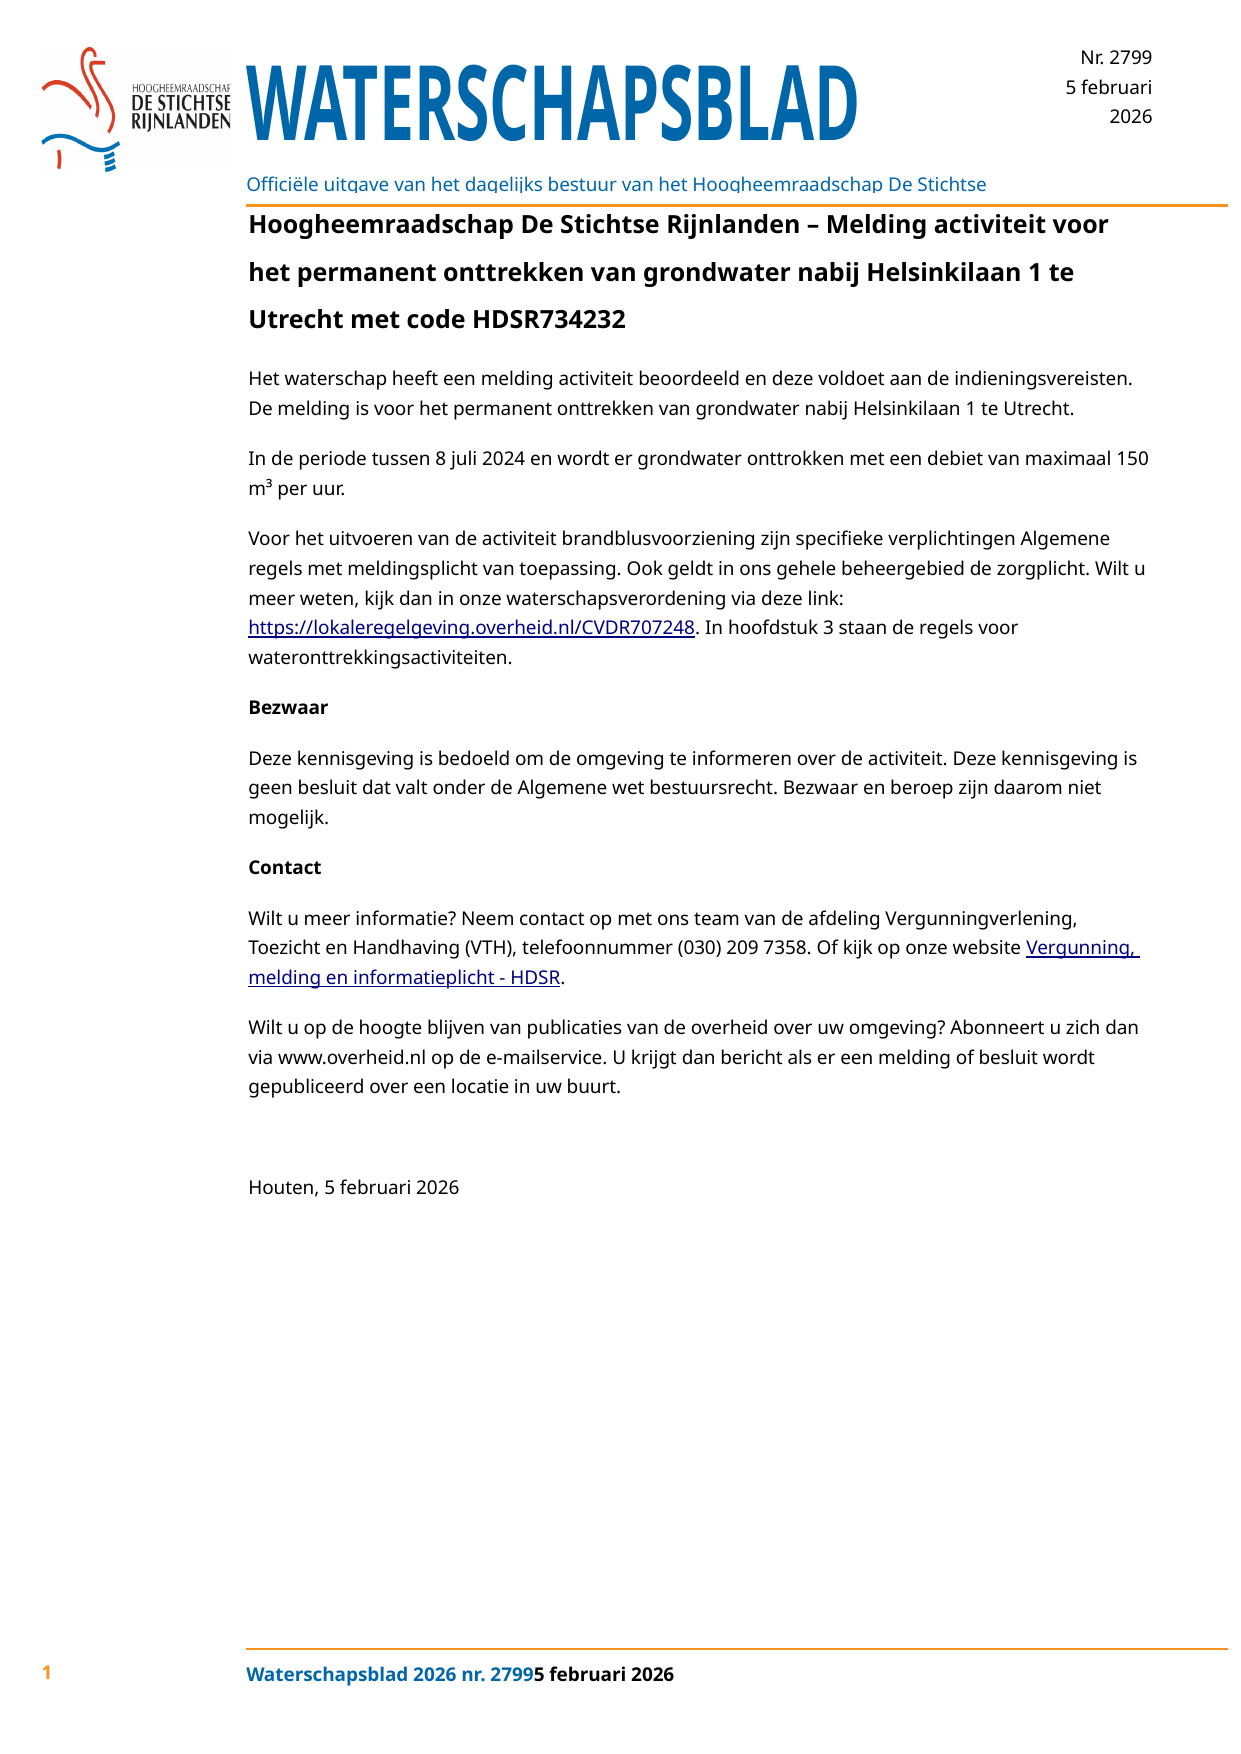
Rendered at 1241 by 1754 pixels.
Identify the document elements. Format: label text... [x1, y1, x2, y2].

text Hoogheemraadschap De Stichtse Rijnlanden – Melding activiteit voor het permanent onttrekken van grondwater nabij Helsinkilaan 1 te Utrecht met code HDSR734232 [248, 207, 1152, 336]
text Wilt u meer informatie? Neem contact op met ons team van de afdeling Vergunningverlening, Toezicht en Handhaving (VTH), telefoonnummer (030) 209 7358. Of kijk op onze website Vergunning, melding en informatieplicht - HDSR. [248, 905, 1152, 989]
text Deze kennisgeving is bedoeld om de omgeving te informeren over de activiteit. Deze kennisgeving is geen besluit dat valt onder de Algemene wet bestuursrecht. Bezwaar en beroep zijn daarom niet mogelijk. [248, 745, 1152, 829]
text Wilt u op de hoogte blijven van publicaties van de overheid over uw omgeving? Abonneert u zich dan via www.overheid.nl op de e-mailservice. U krijgt dan bericht als er een melding of besluit wordt gepubliceerd over een locatie in uw buurt. [248, 1014, 1152, 1099]
text Contact [248, 854, 1152, 880]
text Het waterschap heeft een melding activiteit beoordeeld en deze voldoet aan de indieningsvereisten. De melding is voor het permanent onttrekken van grondwater nabij Helsinkilaan 1 te Utrecht. [248, 366, 1152, 421]
text Bezwaar [248, 694, 1152, 720]
text Voor het uitvoeren van de activiteit brandblusvoorziening zijn specifieke verplichtingen Algemene regels met meldingsplicht van toepassing. Ook geldt in ons gehele beheergebied de zorgplicht. Wilt u meer weten, kijk dan in onze waterschapsverordening via deze link: https://lokaleregelgeving.overheid.nl/CVDR707248. In hoofdstuk 3 staan de regels voor wateronttrekkingsactiviteiten. [248, 526, 1152, 669]
picture [41, 47, 231, 172]
text In de periode tussen 8 juli 2024 en wordt er grondwater onttrokken met een debiet van maximaal 150 m³ per uur. [248, 446, 1152, 501]
text Houten, 5 februari 2026 [248, 1174, 1152, 1200]
